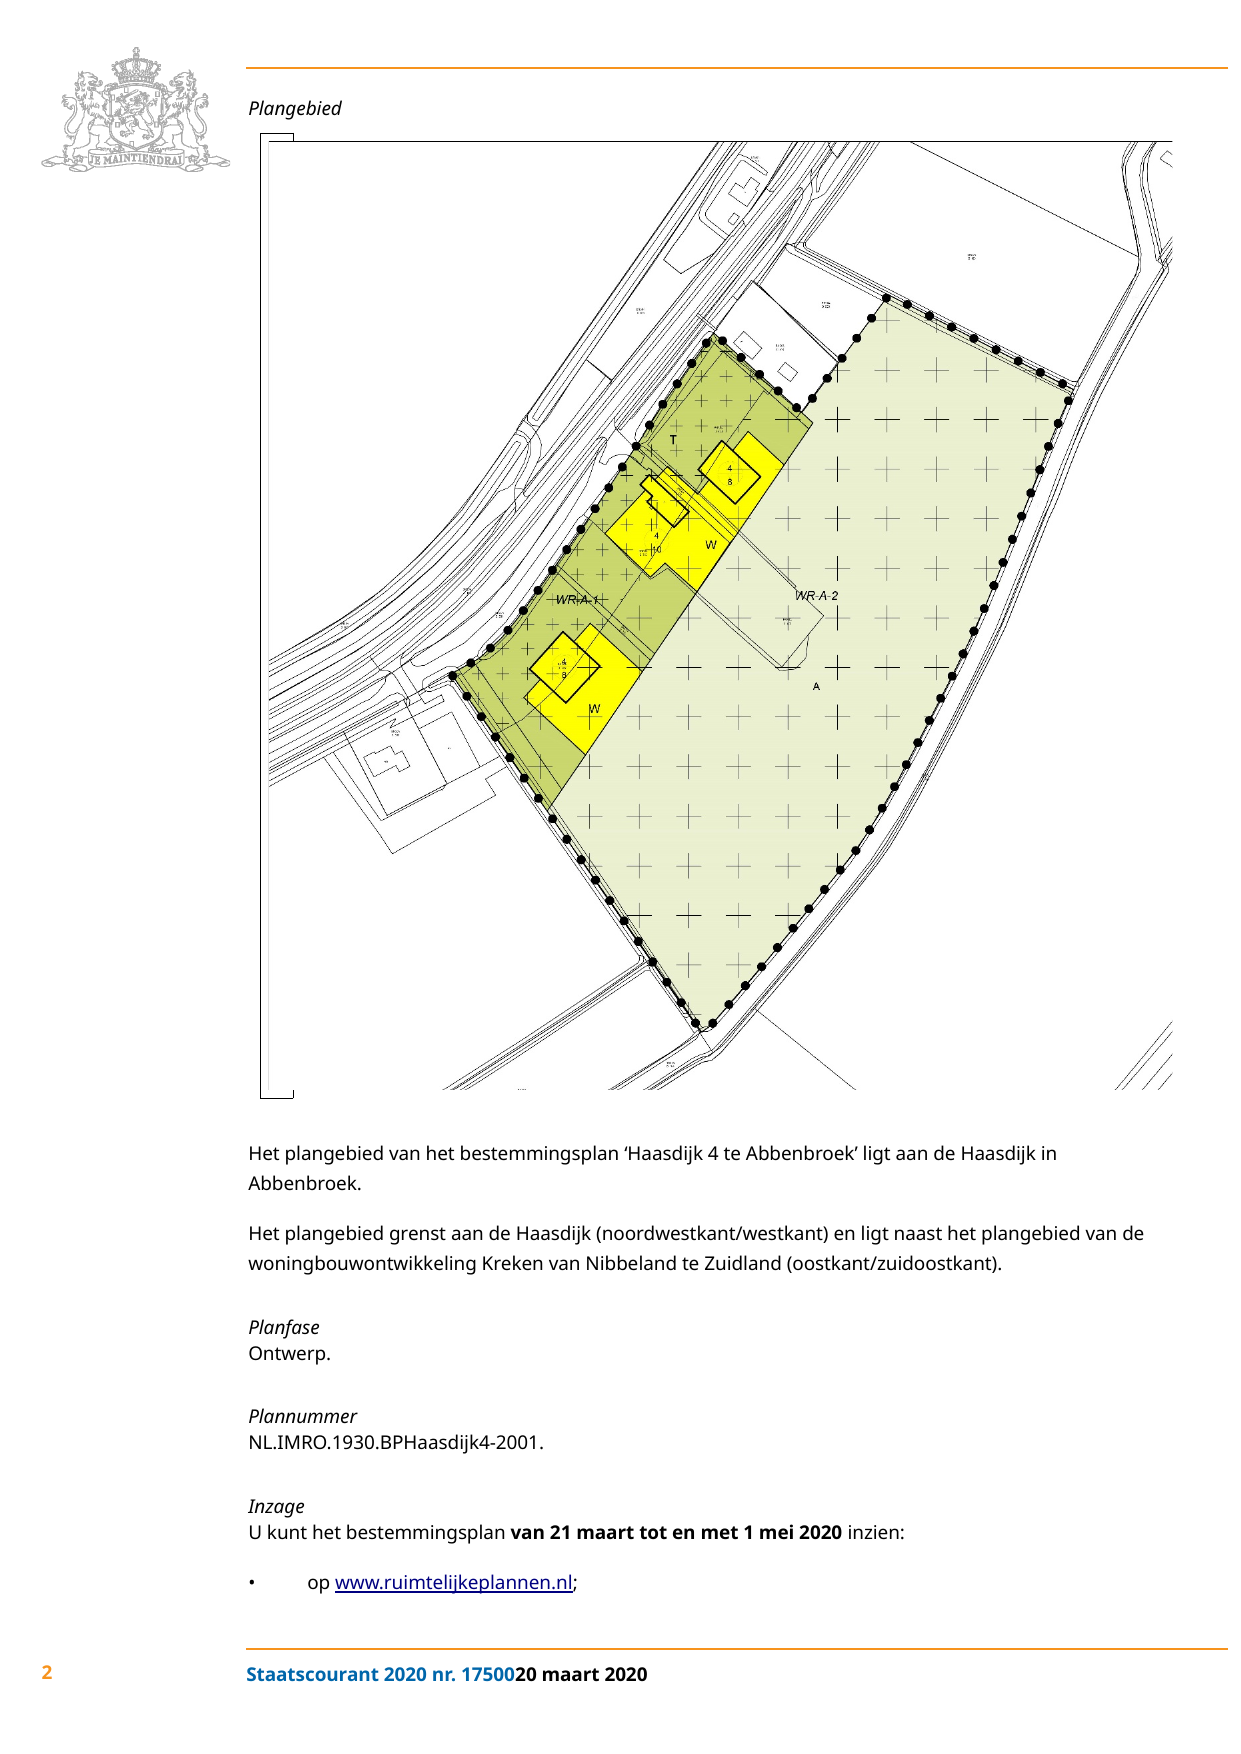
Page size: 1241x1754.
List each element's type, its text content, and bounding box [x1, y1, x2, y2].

text Ontwerp. [248, 1340, 1152, 1365]
list op www.ruimtelijkeplannen.nl; [248, 1569, 1152, 1595]
text Plangebied [248, 95, 1152, 121]
text Plannummer [248, 1404, 1152, 1429]
text U kunt het bestemmingsplan van 21 maart tot en met 1 mei 2020 inzien: [248, 1519, 1152, 1545]
text Het plangebied van het bestemmingsplan ‘Haasdijk 4 te Abbenbroek’ ligt aan de Haasdijk in Abbenbroek. [248, 1140, 1152, 1196]
text Inzage [248, 1493, 1152, 1519]
picture [268, 141, 1173, 1090]
text Het plangebied grenst aan de Haasdijk (noordwestkant/westkant) en ligt naast het plangebied van de woningbouwontwikkeling Kreken van Nibbeland te Zuidland (oostkant/zuidoostkant). [248, 1220, 1152, 1276]
text Planfase [248, 1314, 1152, 1340]
text NL.IMRO.1930.BPHaasdijk4-2001. [248, 1429, 1152, 1455]
picture [41, 47, 231, 172]
